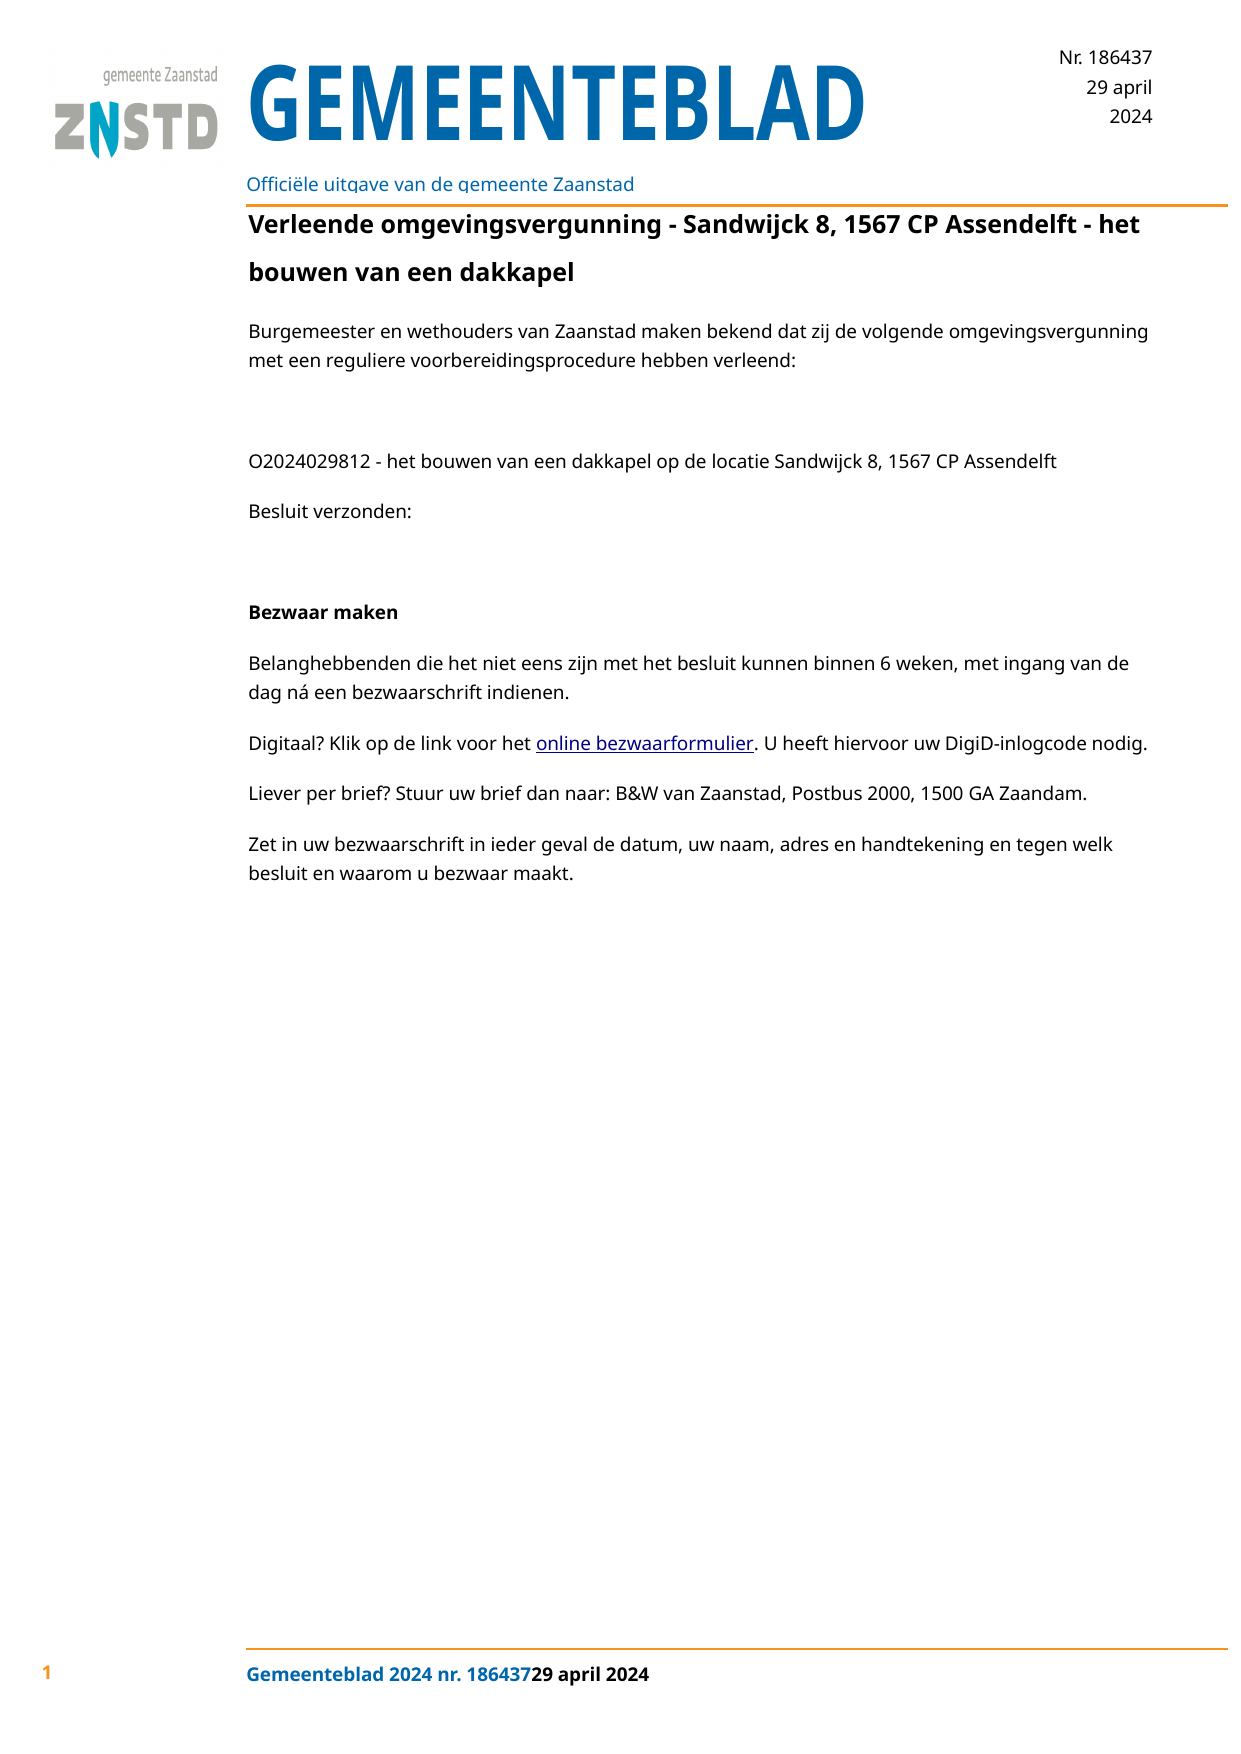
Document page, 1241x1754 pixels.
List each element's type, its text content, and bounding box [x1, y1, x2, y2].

text Digitaal? Klik op de link voor het online bezwaarformulier. U heeft hiervoor uw DigiD-inlogcode nodig. [248, 730, 1152, 756]
text Zet in uw bezwaarschrift in ieder geval de datum, uw naam, adres en handtekening en tegen welk besluit en waarom u bezwaar maakt. [248, 831, 1152, 886]
text Liever per brief? Stuur uw brief dan naar: B&W van Zaanstad, Postbus 2000, 1500 GA Zaandam. [248, 780, 1152, 806]
picture [41, 47, 231, 172]
text Bezwaar maken [248, 599, 1152, 625]
text Burgemeester en wethouders van Zaanstad maken bekend dat zij de volgende omgevingsvergunning met een reguliere voorbereidingsprocedure hebben verleend: [248, 318, 1152, 373]
text O2024029812 - het bouwen van een dakkapel op de locatie Sandwijck 8, 1567 CP Assendelft [248, 448, 1152, 474]
text Belanghebbenden die het niet eens zijn met het besluit kunnen binnen 6 weken, met ingang van de dag ná een bezwaarschrift indienen. [248, 650, 1152, 705]
text Besluit verzonden: [248, 499, 1152, 524]
text Verleende omgevingsvergunning - Sandwijck 8, 1567 CP Assendelft - het bouwen van een dakkapel [248, 207, 1152, 288]
